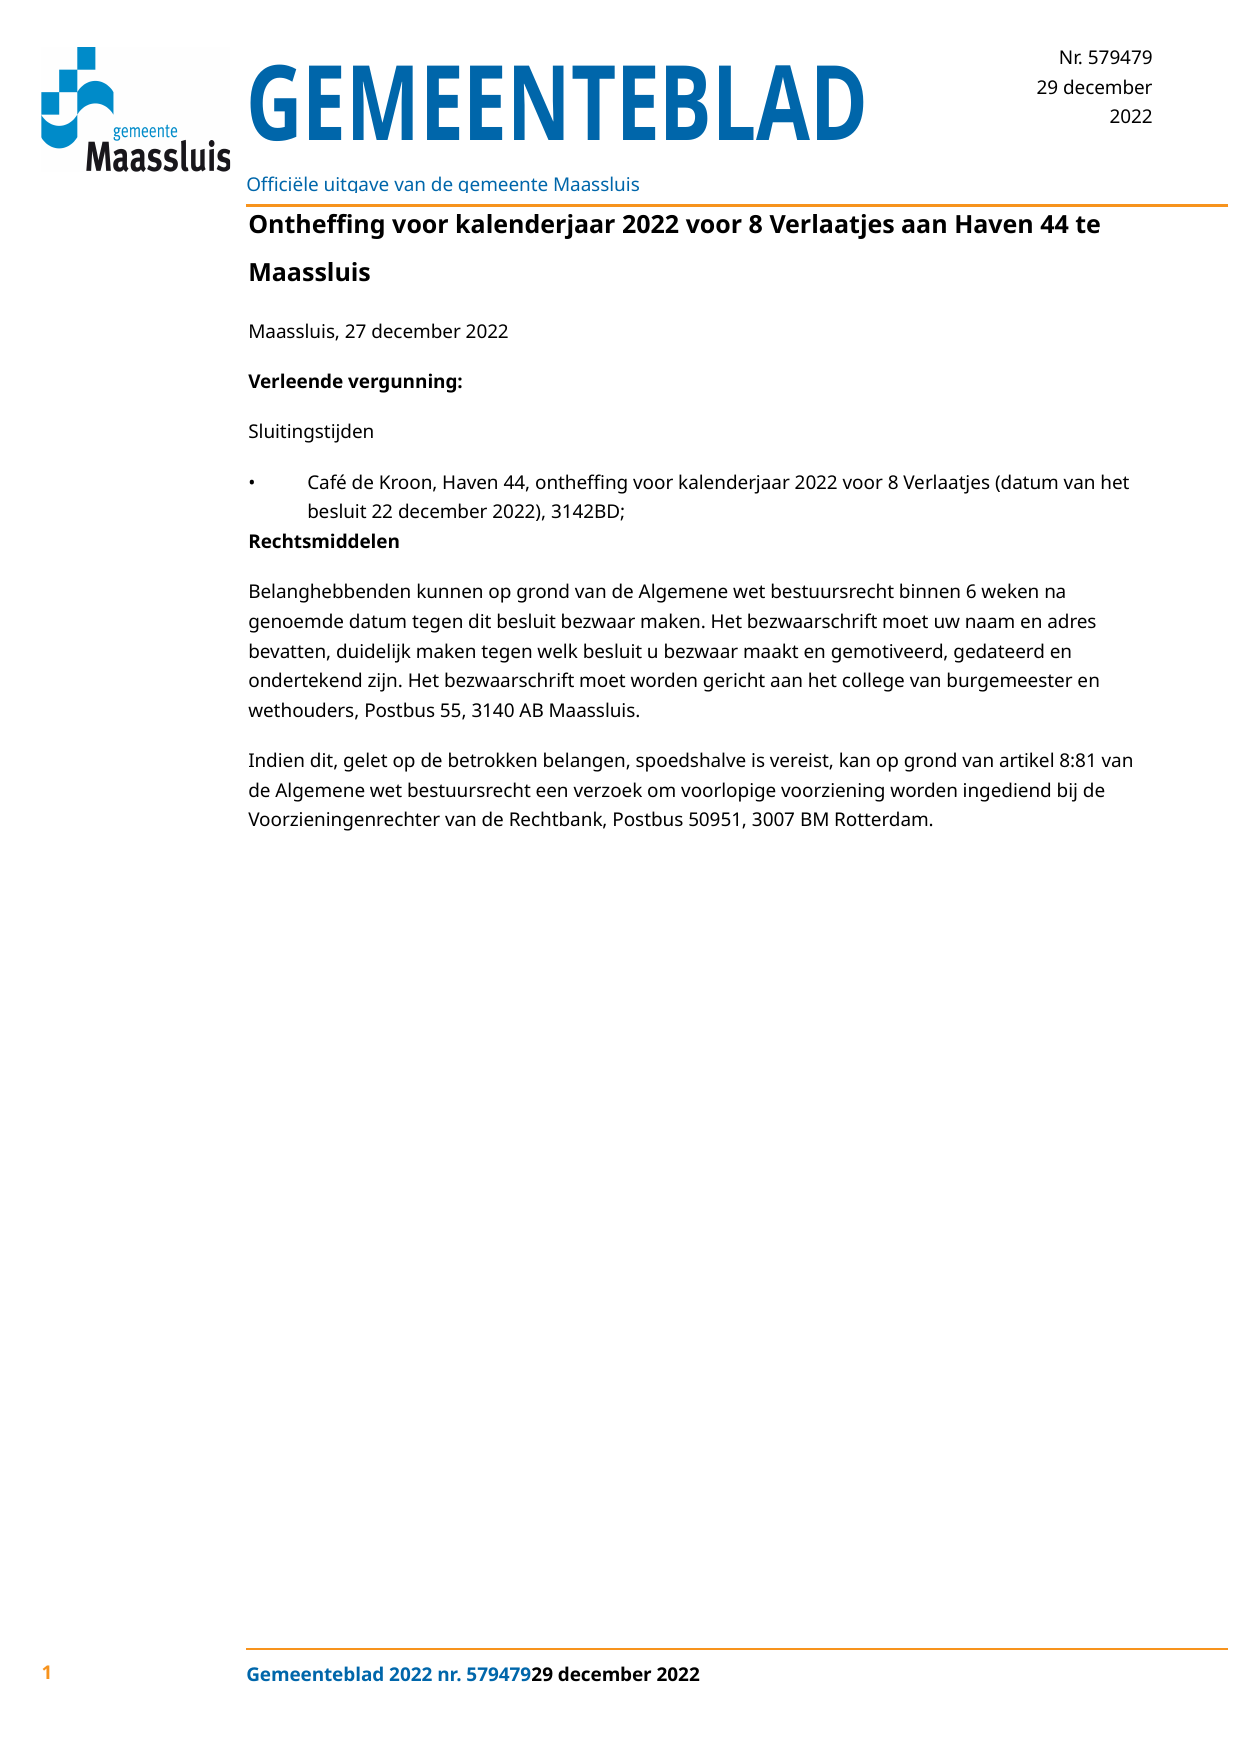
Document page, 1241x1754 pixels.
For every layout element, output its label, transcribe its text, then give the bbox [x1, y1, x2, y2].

text Indien dit, gelet op de betrokken belangen, spoedshalve is vereist, kan op grond van artikel 8:81 van de Algemene wet bestuursrecht een verzoek om voorlopige voorziening worden ingediend bij de Voorzieningenrechter van de Rechtbank, Postbus 50951, 3007 BM Rotterdam. [248, 747, 1152, 832]
text Ontheffing voor kalenderjaar 2022 voor 8 Verlaatjes aan Haven 44 te Maassluis [248, 207, 1152, 288]
text Maassluis, 27 december 2022 [248, 318, 1152, 344]
text Sluitingstijden [248, 419, 1152, 444]
picture [41, 47, 77, 92]
text Belanghebbenden kunnen op grond van de Algemene wet bestuursrecht binnen 6 weken na genoemde datum tegen dit besluit bezwaar maken. Het bezwaarschrift moet uw naam en adres bevatten, duidelijk maken tegen welk besluit u bezwaar maakt en gemotiveerd, gedateerd en ondertekend zijn. Het bezwaarschrift moet worden gericht aan het college van burgemeester en wethouders, Postbus 55, 3140 AB Maassluis. [248, 579, 1152, 723]
picture [41, 47, 231, 172]
list Café de Kroon, Haven 44, ontheffing voor kalenderjaar 2022 voor 8 Verlaatjes (datum van het besluit 22 december 2022), 3142BD; [248, 469, 1152, 524]
text Verleende vergunning: [248, 368, 1152, 394]
text Rechtsmiddelen [248, 528, 1152, 554]
